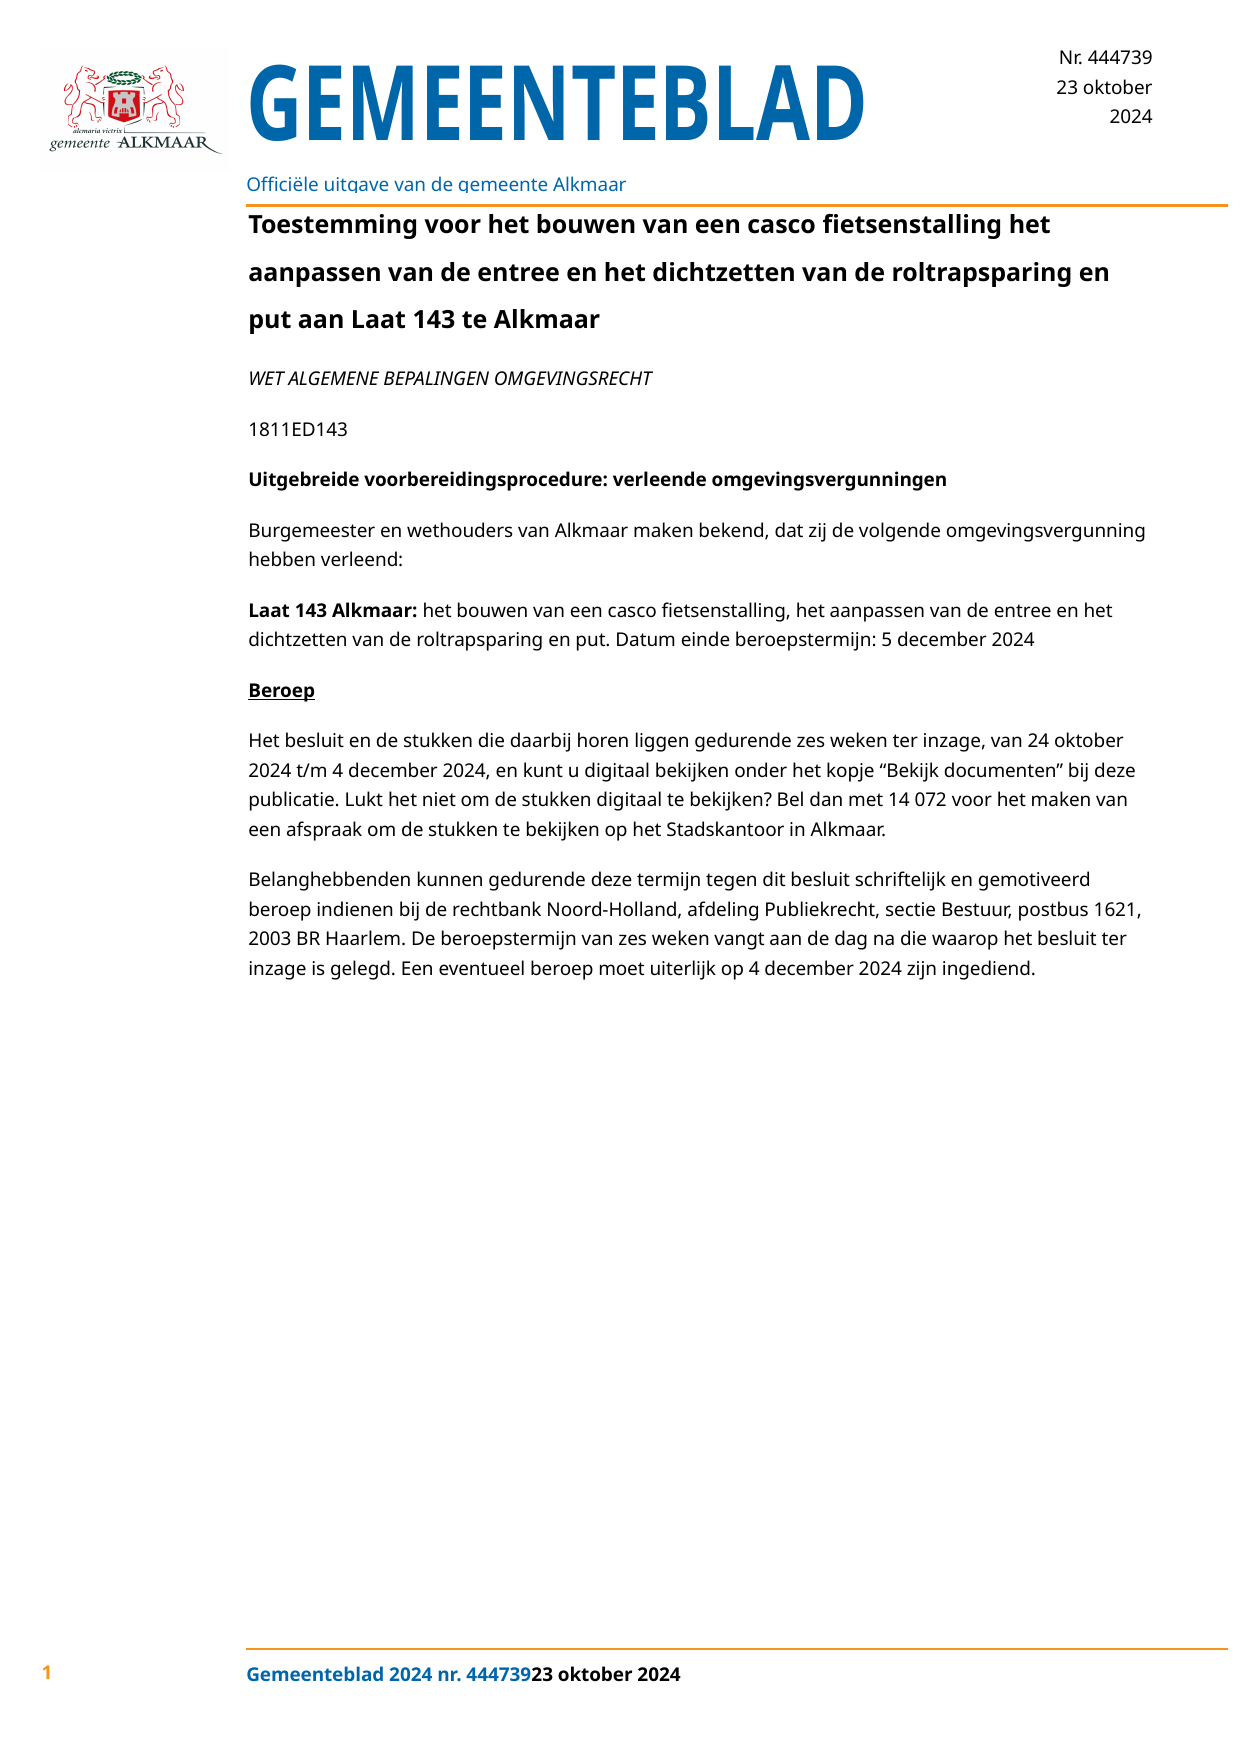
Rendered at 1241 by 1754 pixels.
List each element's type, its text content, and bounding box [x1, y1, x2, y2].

text WET ALGEMENE BEPALINGEN OMGEVINGSRECHT [248, 366, 1152, 391]
text Belanghebbenden kunnen gedurende deze termijn tegen dit besluit schriftelijk en gemotiveerd beroep indienen bij de rechtbank Noord-Holland, afdeling Publiekrecht, sectie Bestuur, postbus 1621, 2003 BR Haarlem. De beroepstermijn van zes weken vangt aan de dag na die waarop het besluit ter inzage is gelegd. Een eventueel beroep moet uiterlijk op 4 december 2024 zijn ingediend. [248, 866, 1152, 981]
text Uitgebreide voorbereidingsprocedure: verleende omgevingsvergunningen [248, 466, 1152, 492]
text 1811ED143 [248, 416, 1152, 442]
text Beroep [248, 677, 1152, 702]
text Burgemeester en wethouders van Alkmaar maken bekend, dat zij de volgende omgevingsvergunning hebben verleend: [248, 517, 1152, 572]
text Het besluit en de stukken die daarbij horen liggen gedurende zes weken ter inzage, van 24 oktober 2024 t/m 4 december 2024, en kunt u digitaal bekijken onder het kopje “Bekijk documenten” bij deze publicatie. Lukt het niet om de stukken digitaal te bekijken? Bel dan met 14 072 voor het maken van een afspraak om de stukken te bekijken op het Stadskantoor in Alkmaar. [248, 727, 1152, 842]
text Toestemming voor het bouwen van een casco fietsenstalling het aanpassen van de entree en het dichtzetten van de roltrapsparing en put aan Laat 143 te Alkmaar [248, 207, 1152, 336]
picture [41, 47, 231, 172]
text Laat 143 Alkmaar: het bouwen van een casco fietsenstalling, het aanpassen van de entree en het dichtzetten van de roltrapsparing en put. Datum einde beroepstermijn: 5 december 2024 [248, 597, 1152, 652]
